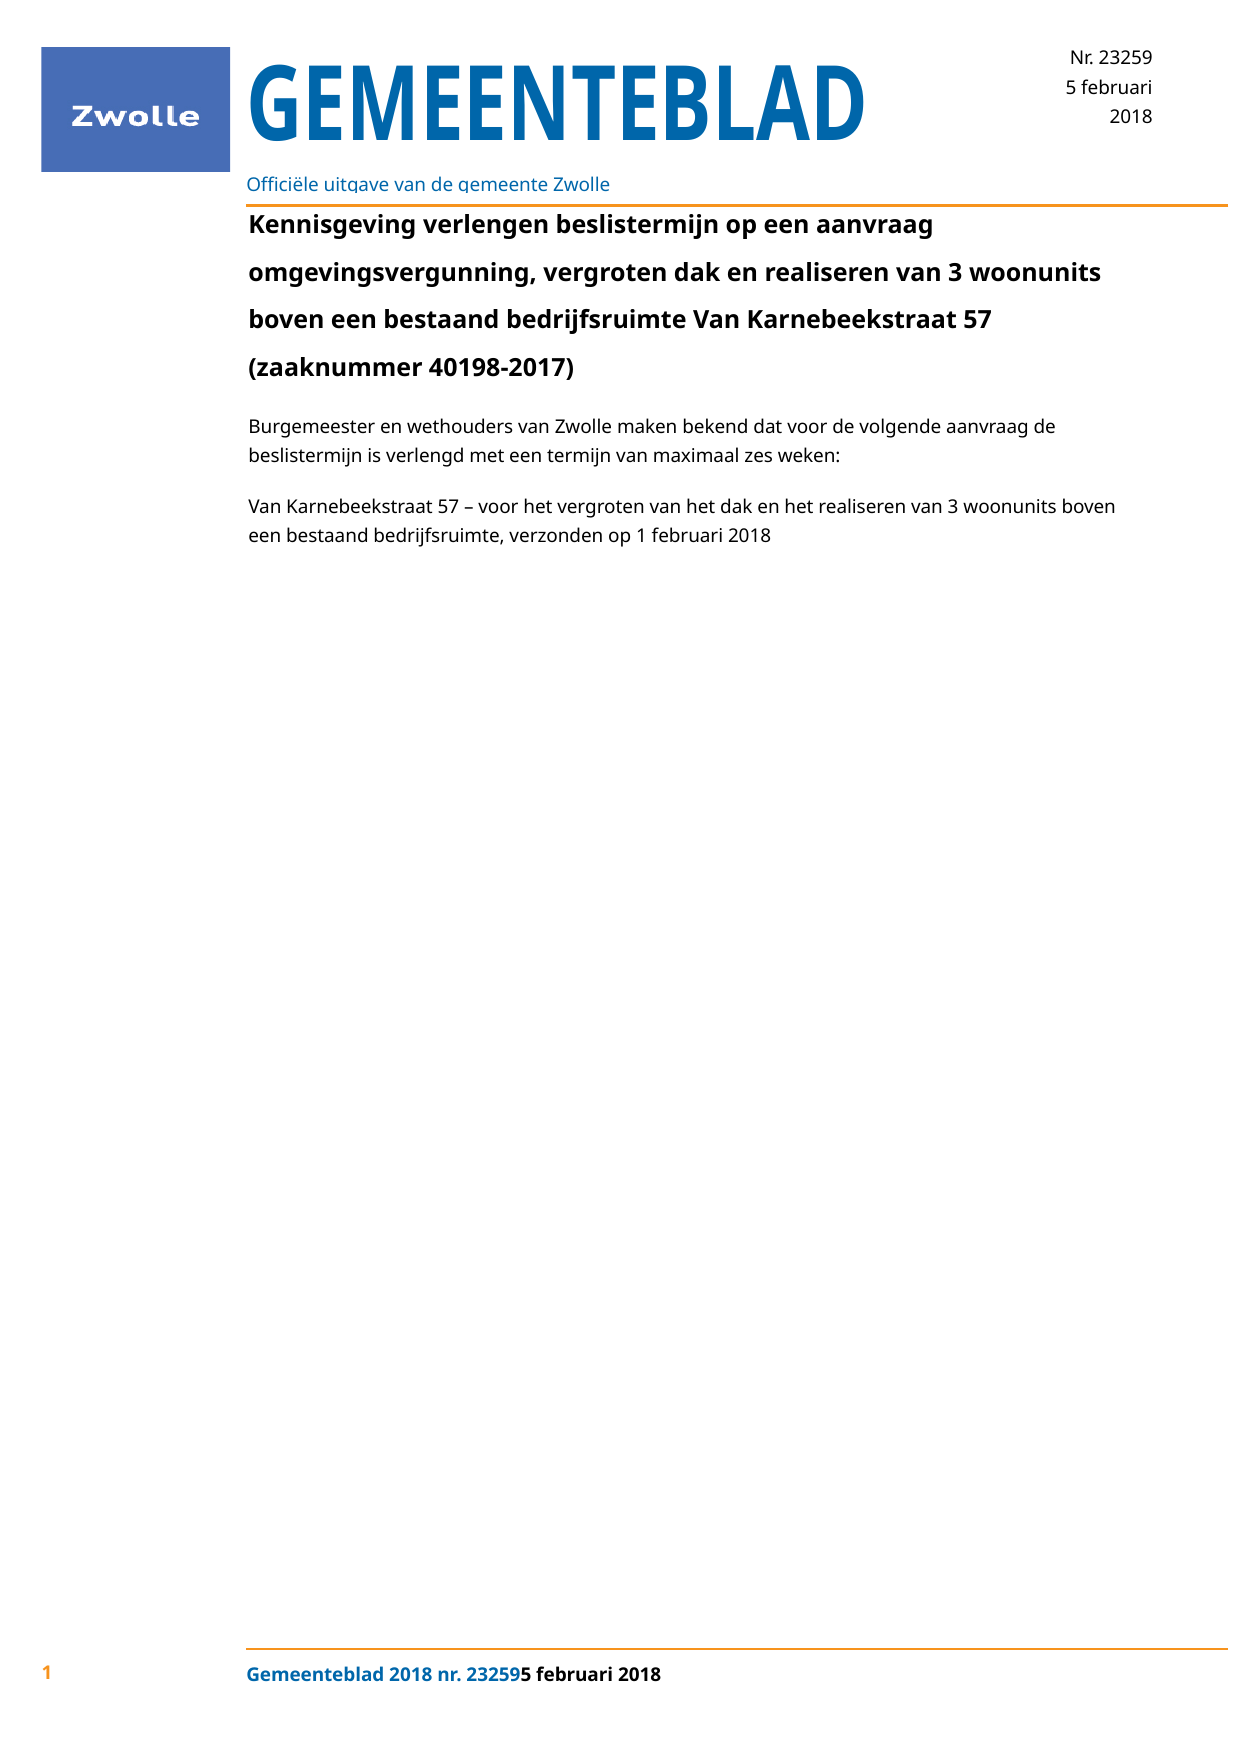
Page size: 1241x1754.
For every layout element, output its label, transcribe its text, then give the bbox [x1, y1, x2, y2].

text Kennisgeving verlengen beslistermijn op een aanvraag omgevingsvergunning, vergroten dak en realiseren van 3 woonunits boven een bestaand bedrijfsruimte Van Karnebeekstraat 57 (zaaknummer 40198-2017) [248, 207, 1152, 384]
text Burgemeester en wethouders van Zwolle maken bekend dat voor de volgende aanvraag de beslistermijn is verlengd met een termijn van maximaal zes weken: [248, 413, 1152, 468]
text Van Karnebeekstraat 57 – voor het vergroten van het dak en het realiseren van 3 woonunits boven een bestaand bedrijfsruimte, verzonden op 1 februari 2018 [248, 493, 1152, 548]
picture [41, 47, 231, 172]
